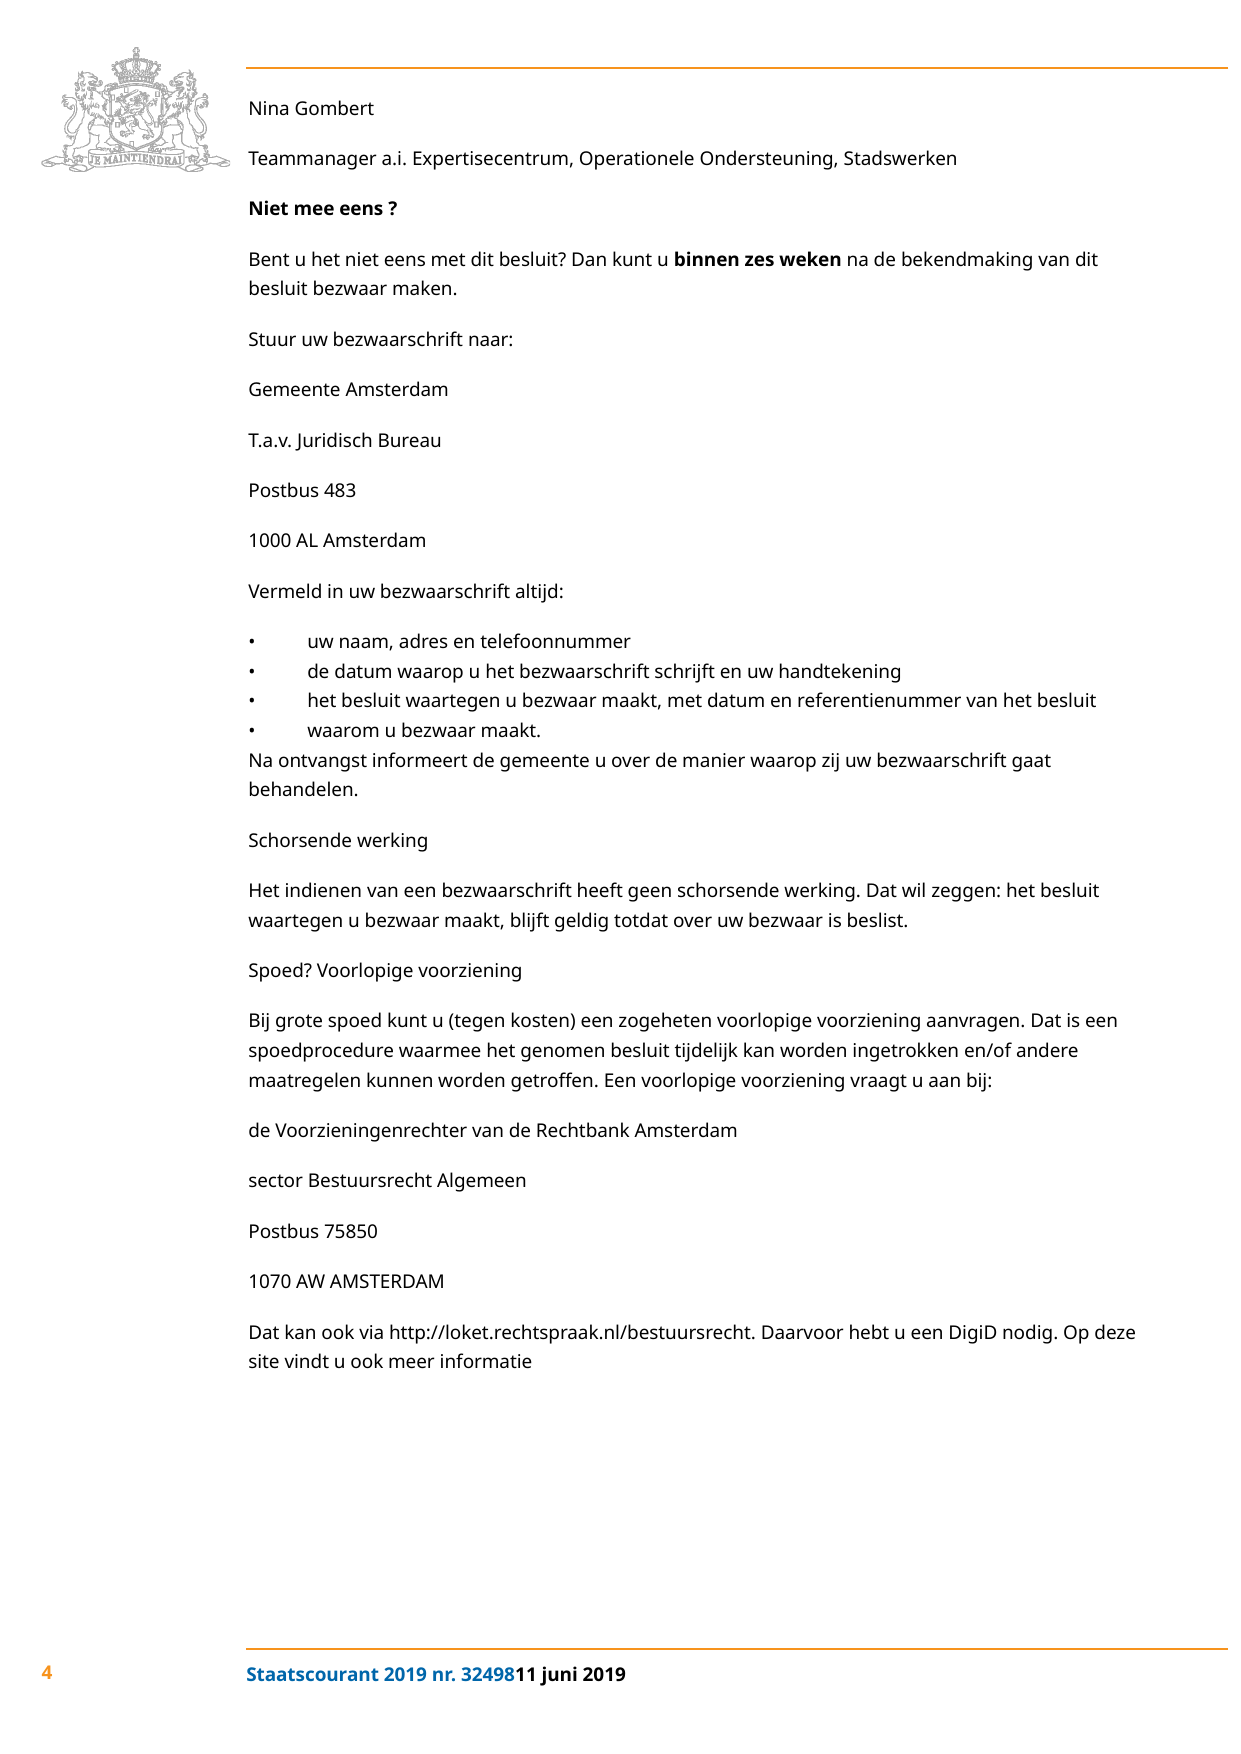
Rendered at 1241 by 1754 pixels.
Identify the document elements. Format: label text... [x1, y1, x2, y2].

text T.a.v. Juridisch Bureau [248, 427, 1152, 453]
text Na ontvangst informeert de gemeente u over de manier waarop zij uw bezwaarschrift gaat behandelen. [248, 747, 1152, 802]
list de datum waarop u het bezwaarschrift schrijft en uw handtekening [248, 658, 1152, 684]
text Teammanager a.i. Expertisecentrum, Operationele Ondersteuning, Stadswerken [248, 145, 1152, 171]
text de Voorzieningenrechter van de Rechtbank Amsterdam [248, 1117, 1152, 1143]
text Schorsende werking [248, 827, 1152, 853]
text Nina Gombert [248, 95, 1152, 121]
text Het indienen van een bezwaarschrift heeft geen schorsende werking. Dat wil zeggen: het besluit waartegen u bezwaar maakt, blijft geldig totdat over uw bezwaar is beslist. [248, 877, 1152, 933]
text Gemeente Amsterdam [248, 376, 1152, 402]
list het besluit waartegen u bezwaar maakt, met datum en referentienummer van het besluit [248, 688, 1152, 713]
text sector Bestuursrecht Algemeen [248, 1168, 1152, 1193]
text Spoed? Voorlopige voorziening [248, 957, 1152, 983]
text Postbus 75850 [248, 1218, 1152, 1244]
picture [41, 47, 231, 172]
text Vermeld in uw bezwaarschrift altijd: [248, 578, 1152, 604]
text Dat kan ook via http://loket.rechtspraak.nl/bestuursrecht. Daarvoor hebt u een DigiD nodig. Op deze site vindt u ook meer informatie [248, 1319, 1152, 1374]
list uw naam, adres en telefoonnummer [248, 628, 1152, 654]
text Postbus 483 [248, 477, 1152, 503]
text Niet mee eens ? [248, 196, 1152, 221]
text Bij grote spoed kunt u (tegen kosten) een zogeheten voorlopige voorziening aanvragen. Dat is een spoedprocedure waarmee het genomen besluit tijdelijk kan worden ingetrokken en/of andere maatregelen kunnen worden getroffen. Een voorlopige voorziening vraagt u aan bij: [248, 1008, 1152, 1093]
text 1000 AL Amsterdam [248, 528, 1152, 553]
list waarom u bezwaar maakt. [248, 717, 1152, 743]
text 1070 AW AMSTERDAM [248, 1268, 1152, 1294]
text Bent u het niet eens met dit besluit? Dan kunt u binnen zes weken na de bekendmaking van dit besluit bezwaar maken. [248, 246, 1152, 301]
text Stuur uw bezwaarschrift naar: [248, 326, 1152, 352]
